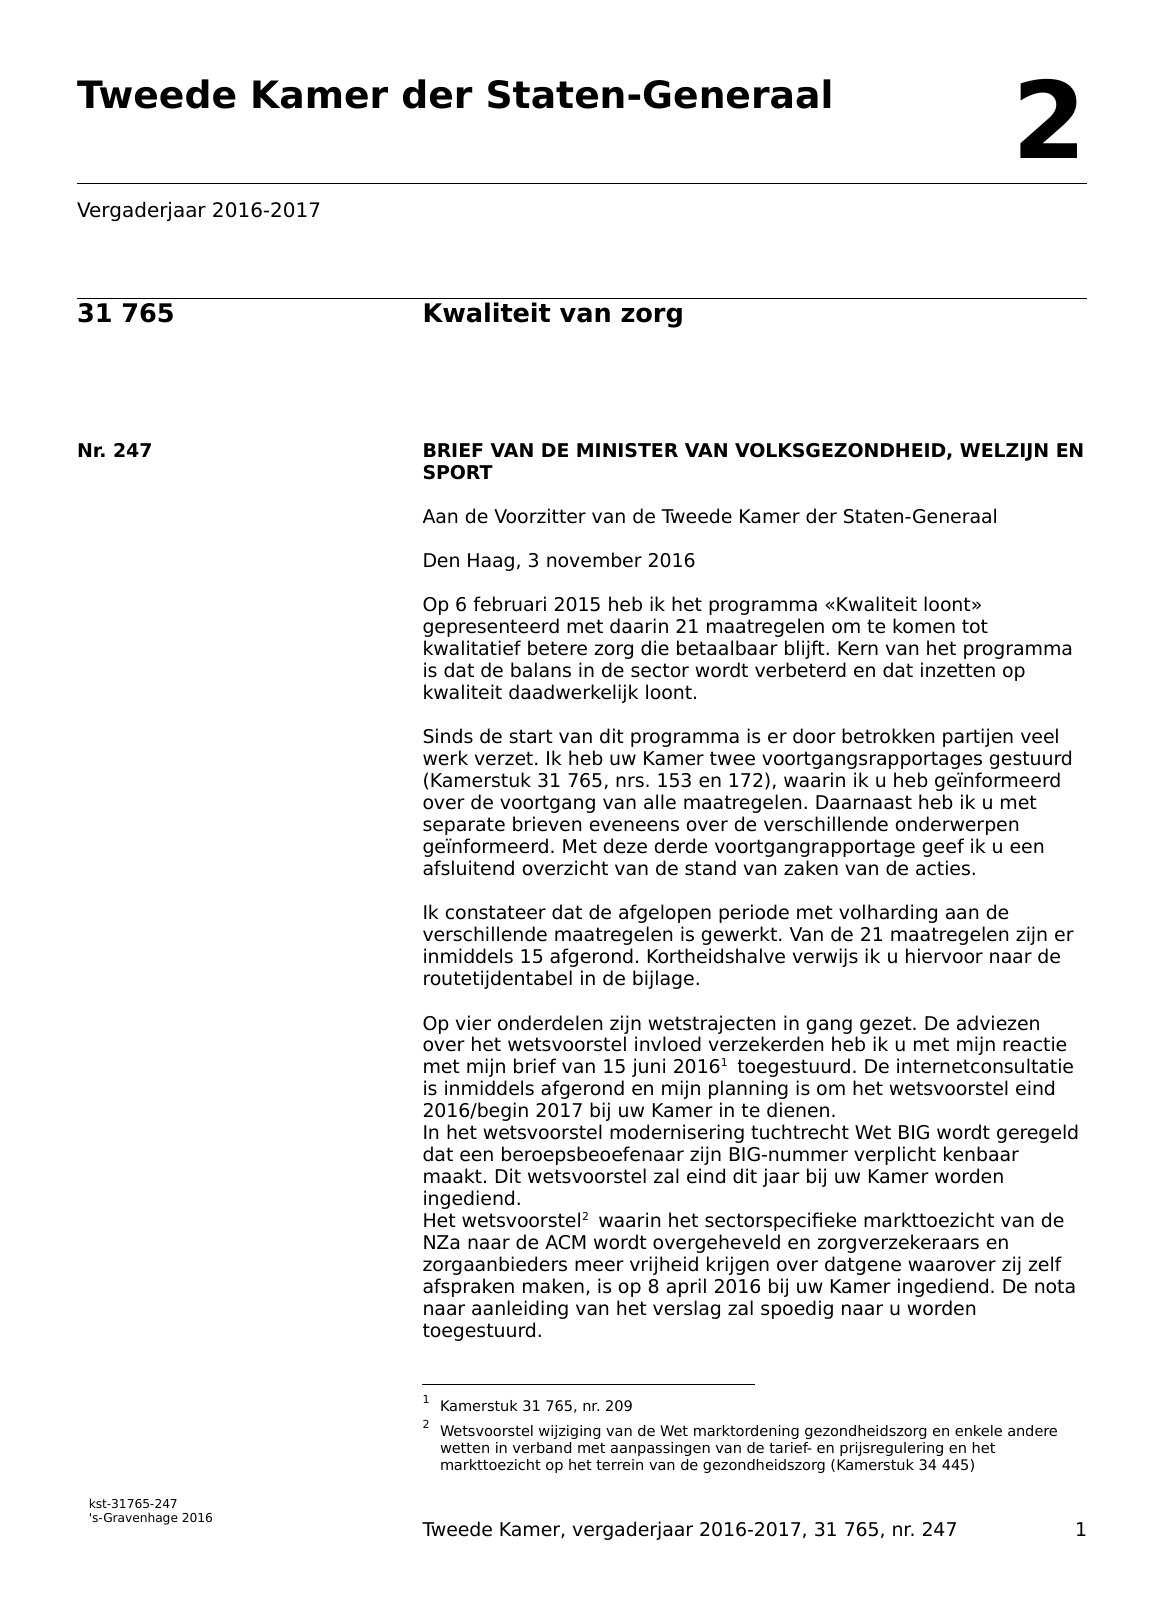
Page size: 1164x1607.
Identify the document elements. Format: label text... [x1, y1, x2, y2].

table_header 2 [886, 59, 1087, 183]
subtitle 31 765 Kwaliteit van zorg [77, 299, 1087, 329]
text Aan de Voorzitter van de Tweede Kamer der Staten-Generaal [422, 506, 1087, 528]
text Sinds de start van dit programma is er door betrokken partijen veel werk verzet. Ik heb uw Kamer twee voortgangsrapportages gestuurd (Kamerstuk 31 765, nrs. 153 en 172), waarin ik u heb geïnformeerd over de voortgang van alle maatregelen. Daarnaast heb ik u met separate brieven eveneens over de verschillende onderwerpen geïnformeerd. Met deze derde voortgangrapportage geef ik u een afsluitend overzicht van de stand van zaken van de acties. [422, 726, 1087, 880]
table_header Tweede Kamer der Staten-Generaal [77, 59, 886, 183]
text In het wetsvoorstel modernisering tuchtrecht Wet BIG wordt geregeld dat een beroepsbeoefenaar zijn BIG-nummer verplicht kenbaar maakt. Dit wetsvoorstel zal eind dit jaar bij uw Kamer worden ingediend. [422, 1122, 1087, 1210]
text Op vier onderdelen zijn wetstrajecten in gang gezet. De adviezen over het wetsvoorstel invloed verzekerden heb ik u met mijn reactie met mijn brief van 15 juni 2016 toegestuurd. De internetconsultatie is inmiddels afgerond en mijn planning is om het wetsvoorstel eind 2016/begin 2017 bij uw Kamer in te dienen. [422, 1012, 1087, 1122]
text Ik constateer dat de afgelopen periode met volharding aan de verschillende maatregelen is gewerkt. Van de 21 maatregelen zijn er inmiddels 15 afgerond. Kortheidshalve verwijs ik u hiervoor naar de routetijdentabel in de bijlage. [422, 902, 1087, 990]
text 's-Gravenhage 2016 [88, 1511, 323, 1525]
text Het wetsvoorstel waarin het sectorspecifieke markttoezicht van de NZa naar de ACM wordt overgeheveld en zorgverzekeraars en zorgaanbieders meer vrijheid krijgen over datgene waarover zij zelf afspraken maken, is op 8 april 2016 bij uw Kamer ingediend. De nota naar aanleiding van het verslag zal spoedig naar u worden toegestuurd. [422, 1210, 1087, 1342]
text kst-31765-247 [88, 1497, 323, 1511]
text Wetsvoorstel wijziging van de Wet marktordening gezondheidszorg en enkele andere wetten in verband met aanpassingen van de tarief- en prijsregulering en het markttoezicht op het terrein van de gezondheidszorg (Kamerstuk 34 445) [422, 1418, 1087, 1474]
text Den Haag, 3 november 2016 [422, 550, 1087, 572]
text Op 6 februari 2015 heb ik het programma «Kwaliteit loont» gepresenteerd met daarin 21 maatregelen om te komen tot kwalitatief betere zorg die betaalbaar blijft. Kern van het programma is dat de balans in de sector wordt verbeterd en dat inzetten op kwaliteit daadwerkelijk loont. [422, 594, 1087, 704]
subtitle Nr. 247 BRIEF VAN DE MINISTER VAN VOLKSGEZONDHEID, WELZIJN EN SPORT [77, 440, 1087, 484]
table_cell Vergaderjaar 2016-2017 [77, 184, 1087, 298]
text Kamerstuk 31 765, nr. 209 [422, 1393, 1087, 1416]
